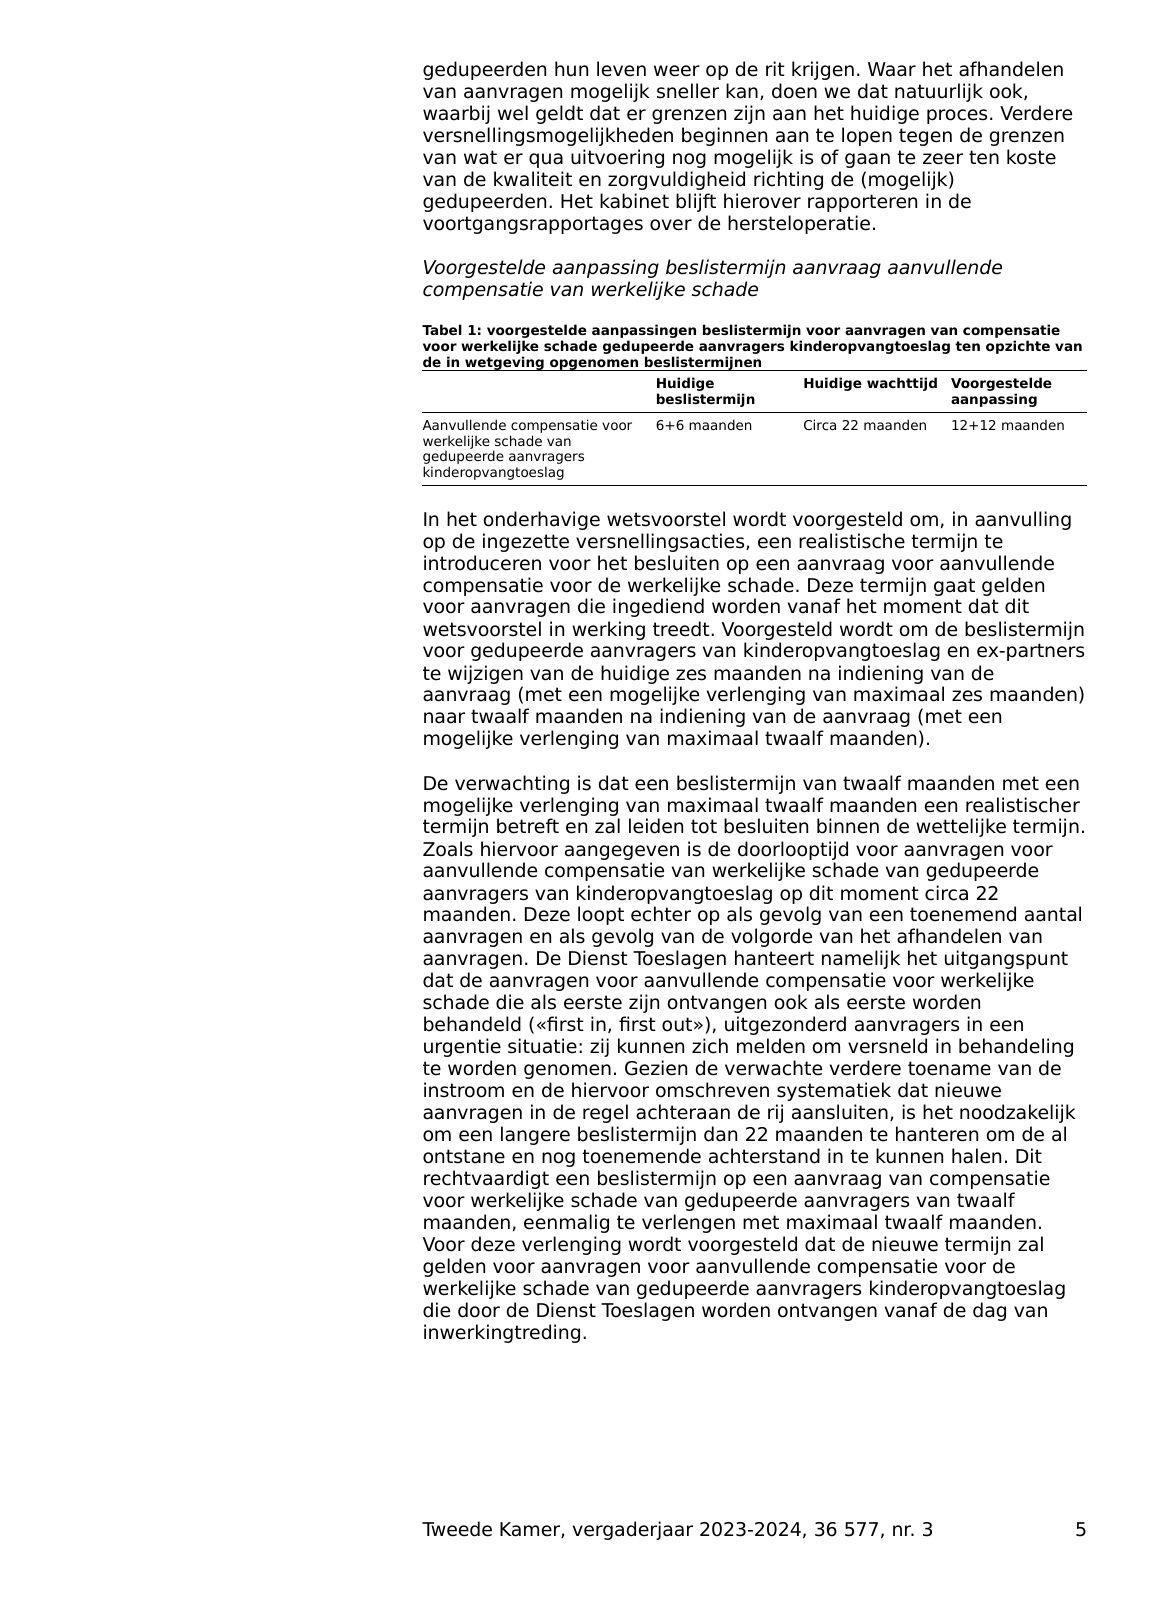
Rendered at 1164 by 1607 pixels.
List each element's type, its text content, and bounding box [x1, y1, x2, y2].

text De verwachting is dat een beslistermijn van twaalf maanden met een mogelijke verlenging van maximaal twaalf maanden een realistischer termijn betreft en zal leiden tot besluiten binnen de wettelijke termijn. Zoals hiervoor aangegeven is de doorlooptijd voor aanvragen voor aanvullende compensatie van werkelijke schade van gedupeerde aanvragers van kinderopvangtoeslag op dit moment circa 22 maanden. Deze loopt echter op als gevolg van een toenemend aantal aanvragen en als gevolg van de volgorde van het afhandelen van aanvragen. De Dienst Toeslagen hanteert namelijk het uitgangspunt dat de aanvragen voor aanvullende compensatie voor werkelijke schade die als eerste zijn ontvangen ook als eerste worden behandeld («first in, first out»), uitgezonderd aanvragers in een urgentie situatie: zij kunnen zich melden om versneld in behandeling te worden genomen. Gezien de verwachte verdere toename van de instroom en de hiervoor omschreven systematiek dat nieuwe aanvragen in de regel achteraan de rij aansluiten, is het noodzakelijk om een langere beslistermijn dan 22 maanden te hanteren om de al ontstane en nog toenemende achterstand in te kunnen halen. Dit rechtvaardigt een beslistermijn op een aanvraag van compensatie voor werkelijke schade van gedupeerde aanvragers van twaalf maanden, eenmalig te verlengen met maximaal twaalf maanden. Voor deze verlenging wordt voorgesteld dat de nieuwe termijn zal gelden voor aanvragen voor aanvullende compensatie voor de werkelijke schade van gedupeerde aanvragers kinderopvangtoeslag die door de Dienst Toeslagen worden ontvangen vanaf de dag van inwerkingtreding. [422, 772, 1087, 1344]
table_cell Circa 22 maanden [797, 413, 945, 485]
table_cell 12+12 maanden [945, 413, 1087, 485]
table_header Tabel 1: voorgestelde aanpassingen beslistermijn voor aanvragen van compensatie voor werkelijke schade gedupeerde aanvragers kinderopvangtoeslag ten opzichte van de in wetgeving opgenomen beslistermijnen [422, 323, 1087, 370]
table_cell 6+6 maanden [650, 413, 797, 485]
table_cell Voorgestelde aanpassing [945, 371, 1087, 412]
table_cell Huidige beslistermijn [650, 371, 797, 412]
text gedupeerden hun leven weer op de rit krijgen. Waar het afhandelen van aanvragen mogelijk sneller kan, doen we dat natuurlijk ook, waarbij wel geldt dat er grenzen zijn aan het huidige proces. Verdere versnellingsmogelijkheden beginnen aan te lopen tegen de grenzen van wat er qua uitvoering nog mogelijk is of gaan te zeer ten koste van de kwaliteit en zorgvuldigheid richting de (mogelijk) gedupeerden. Het kabinet blijft hierover rapporteren in de voortgangsrapportages over de hersteloperatie. [422, 59, 1087, 235]
table_cell Huidige wachttijd [797, 371, 945, 412]
subtitle Voorgestelde aanpassing beslistermijn aanvraag aanvullende compensatie van werkelijke schade [422, 257, 1087, 301]
table_cell [422, 371, 649, 412]
table_cell Aanvullende compensatie voor werkelijke schade van gedupeerde aanvragers kinderopvangtoeslag [422, 413, 649, 485]
text In het onderhavige wetsvoorstel wordt voorgesteld om, in aanvulling op de ingezette versnellingsacties, een realistische termijn te introduceren voor het besluiten op een aanvraag voor aanvullende compensatie voor de werkelijke schade. Deze termijn gaat gelden voor aanvragen die ingediend worden vanaf het moment dat dit wetsvoorstel in werking treedt. Voorgesteld wordt om de beslistermijn voor gedupeerde aanvragers van kinderopvangtoeslag en ex-partners te wijzigen van de huidige zes maanden na indiening van de aanvraag (met een mogelijke verlenging van maximaal zes maanden) naar twaalf maanden na indiening van de aanvraag (met een mogelijke verlenging van maximaal twaalf maanden). [422, 508, 1087, 750]
